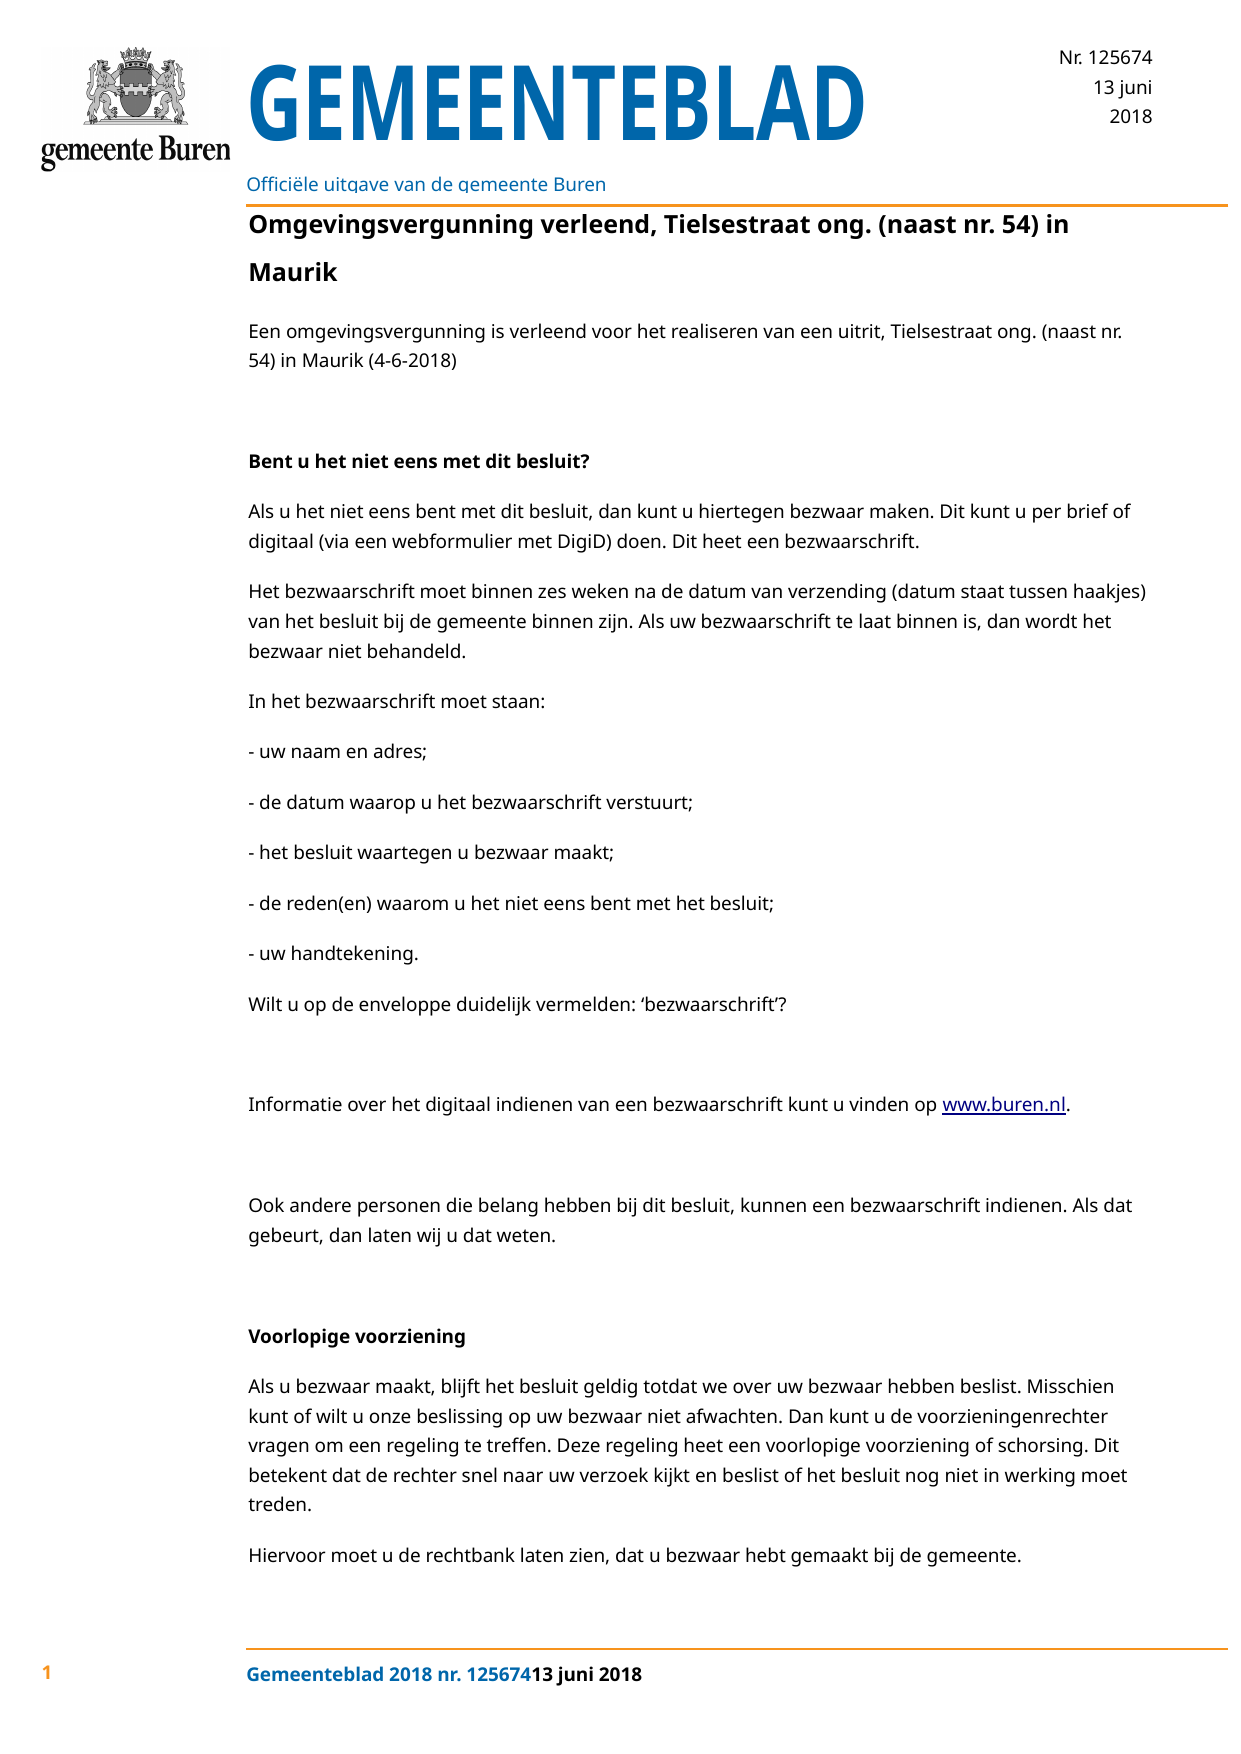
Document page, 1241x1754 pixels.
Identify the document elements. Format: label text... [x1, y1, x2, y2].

text - uw handtekening. [248, 940, 1152, 966]
text Hiervoor moet u de rechtbank laten zien, dat u bezwaar hebt gemaakt bij de gemeente. [248, 1542, 1152, 1568]
text Een omgevingsvergunning is verleend voor het realiseren van een uitrit, Tielsestraat ong. (naast nr. 54) in Maurik (4-6-2018) [248, 318, 1152, 373]
text Als u bezwaar maakt, blijft het besluit geldig totdat we over uw bezwaar hebben beslist. Misschien kunt of wilt u onze beslissing op uw bezwaar niet afwachten. Dan kunt u de voorzieningenrechter vragen om een regeling te treffen. Deze regeling heet een voorlopige voorziening of schorsing. Dit betekent dat de rechter snel naar uw verzoek kijkt en beslist of het besluit nog niet in werking moet treden. [248, 1373, 1152, 1517]
text Omgevingsvergunning verleend, Tielsestraat ong. (naast nr. 54) in Maurik [248, 207, 1152, 288]
text Bent u het niet eens met dit besluit? [248, 448, 1152, 474]
text Informatie over het digitaal indienen van een bezwaarschrift kunt u vinden op www.buren.nl. [248, 1092, 1152, 1117]
picture [41, 47, 231, 172]
text Ook andere personen die belang hebben bij dit besluit, kunnen een bezwaarschrift indienen. Als dat gebeurt, dan laten wij u dat weten. [248, 1192, 1152, 1248]
text Wilt u op de enveloppe duidelijk vermelden: ‘bezwaarschrift’? [248, 991, 1152, 1017]
text - uw naam en adres; [248, 739, 1152, 764]
text In het bezwaarschrift moet staan: [248, 688, 1152, 714]
text Voorlopige voorziening [248, 1323, 1152, 1349]
text Als u het niet eens bent met dit besluit, dan kunt u hiertegen bezwaar maken. Dit kunt u per brief of digitaal (via een webformulier met DigiD) doen. Dit heet een bezwaarschrift. [248, 499, 1152, 554]
text - de reden(en) waarom u het niet eens bent met het besluit; [248, 890, 1152, 916]
text - de datum waarop u het bezwaarschrift verstuurt; [248, 789, 1152, 815]
text Het bezwaarschrift moet binnen zes weken na de datum van verzending (datum staat tussen haakjes) van het besluit bij de gemeente binnen zijn. Als uw bezwaarschrift te laat binnen is, dan wordt het bezwaar niet behandeld. [248, 579, 1152, 664]
text - het besluit waartegen u bezwaar maakt; [248, 839, 1152, 865]
